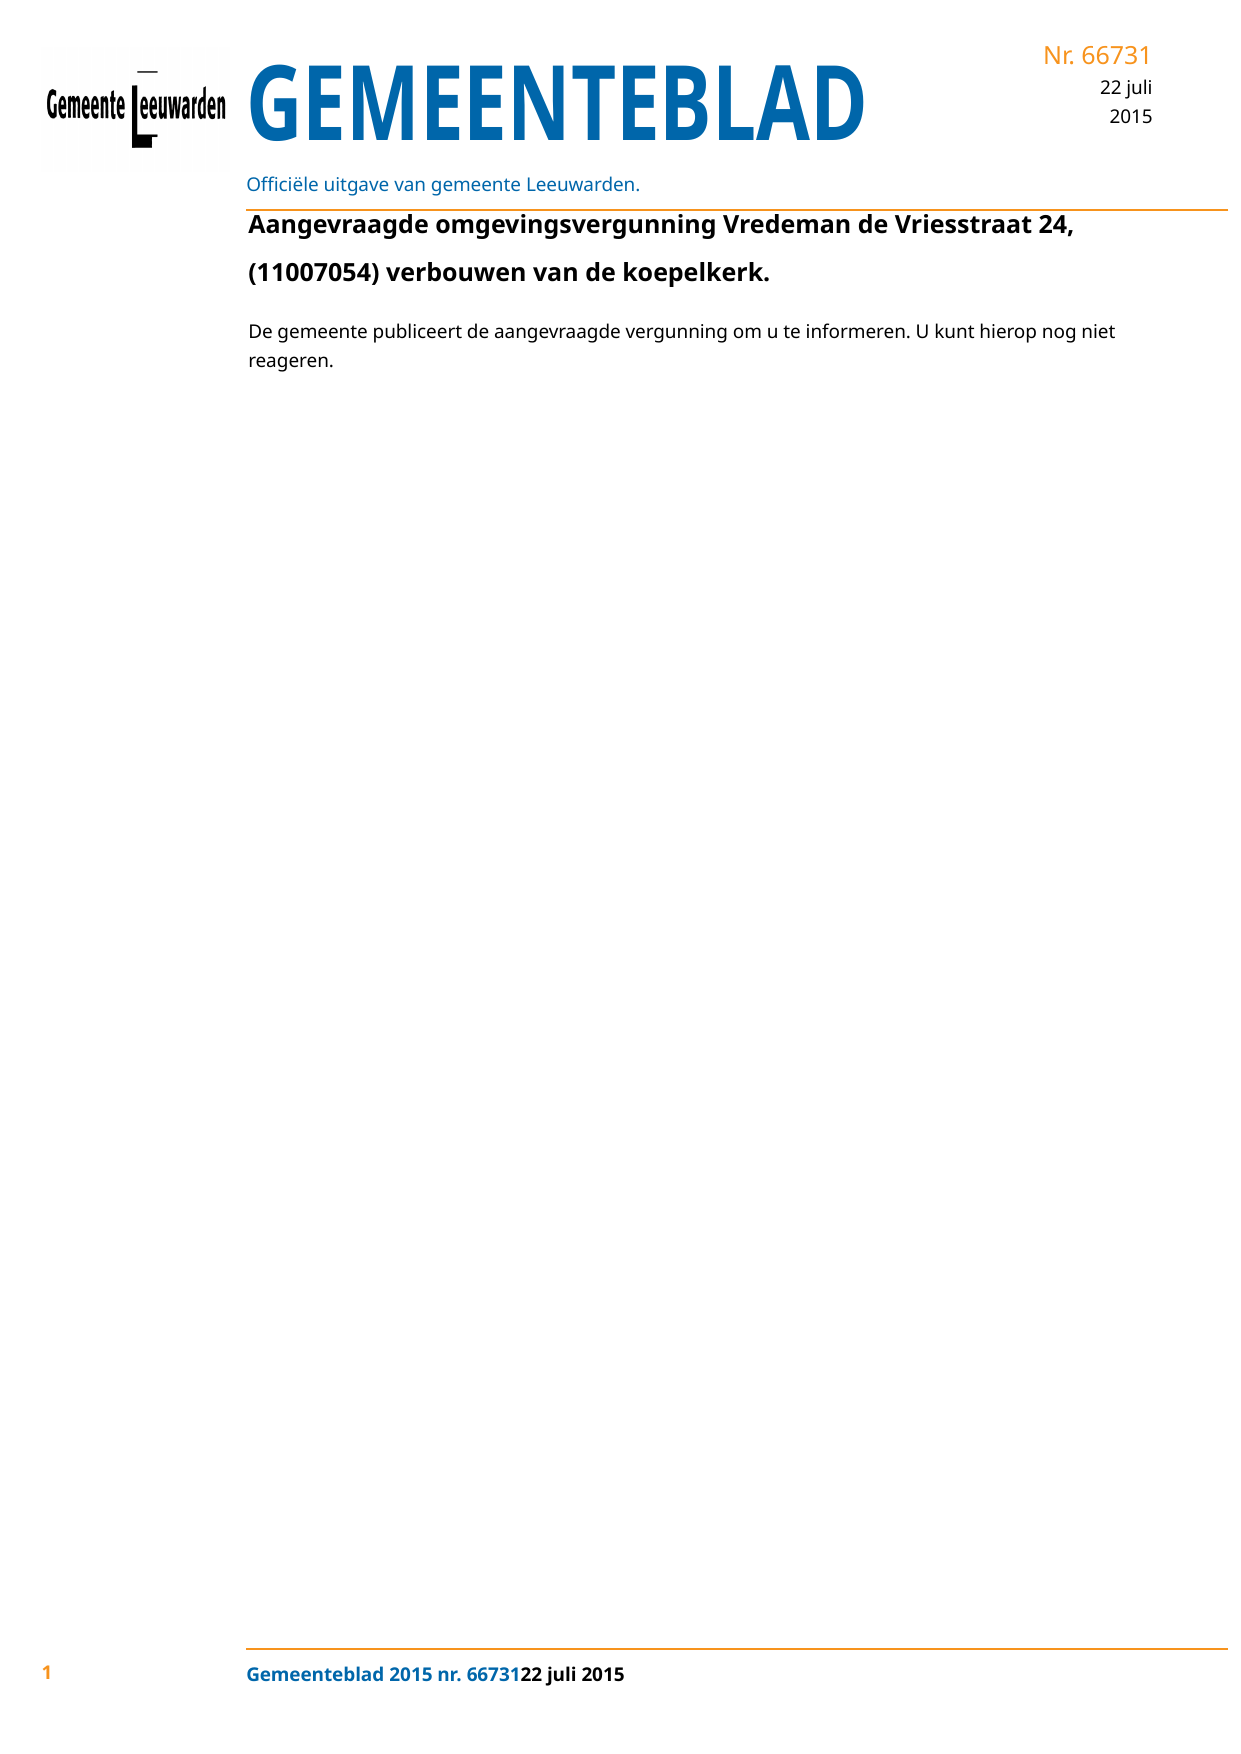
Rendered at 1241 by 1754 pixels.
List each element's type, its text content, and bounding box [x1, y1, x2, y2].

text De gemeente publiceert de aangevraagde vergunning om u te informeren. U kunt hierop nog niet reageren. [248, 318, 1152, 373]
text Aangevraagde omgevingsvergunning Vredeman de Vriesstraat 24, (11007054) verbouwen van de koepelkerk. [248, 211, 1152, 288]
picture [41, 47, 231, 172]
